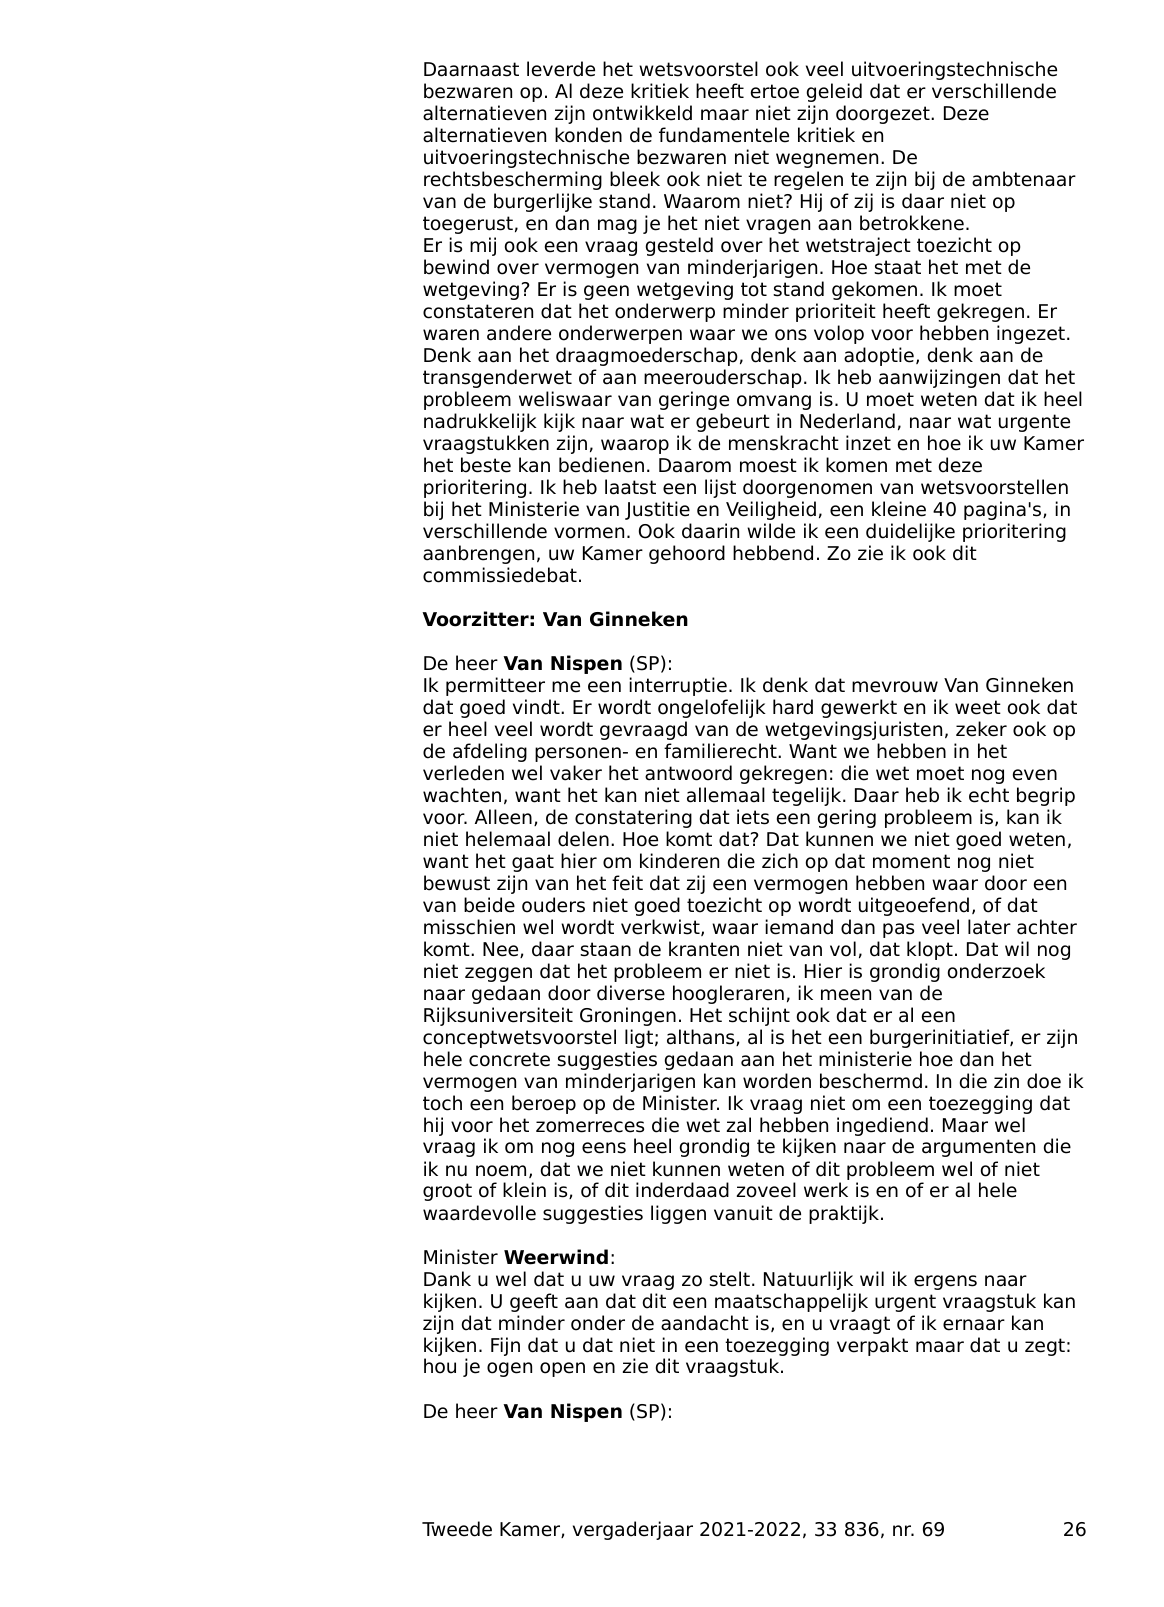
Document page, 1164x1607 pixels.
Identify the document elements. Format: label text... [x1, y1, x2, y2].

text De heer Van Nispen (SP): [422, 653, 1087, 675]
text Dank u wel dat u uw vraag zo stelt. Natuurlijk wil ik ergens naar kijken. U geeft aan dat dit een maatschappelijk urgent vraagstuk kan zijn dat minder onder de aandacht is, en u vraagt of ik ernaar kan kijken. Fijn dat u dat niet in een toezegging verpakt maar dat u zegt: hou je ogen open en zie dit vraagstuk. [422, 1268, 1087, 1378]
text Er is mij ook een vraag gesteld over het wetstraject toezicht op bewind over vermogen van minderjarigen. Hoe staat het met de wetgeving? Er is geen wetgeving tot stand gekomen. Ik moet constateren dat het onderwerp minder prioriteit heeft gekregen. Er waren andere onderwerpen waar we ons volop voor hebben ingezet. Denk aan het draagmoederschap, denk aan adoptie, denk aan de transgenderwet of aan meerouderschap. Ik heb aanwijzingen dat het probleem weliswaar van geringe omvang is. U moet weten dat ik heel nadrukkelijk kijk naar wat er gebeurt in Nederland, naar wat urgente vraagstukken zijn, waarop ik de menskracht inzet en hoe ik uw Kamer het beste kan bedienen. Daarom moest ik komen met deze prioritering. Ik heb laatst een lijst doorgenomen van wetsvoorstellen bij het Ministerie van Justitie en Veiligheid, een kleine 40 pagina's, in verschillende vormen. Ook daarin wilde ik een duidelijke prioritering aanbrengen, uw Kamer gehoord hebbend. Zo zie ik ook dit commissiedebat. [422, 235, 1087, 587]
text Ik permitteer me een interruptie. Ik denk dat mevrouw Van Ginneken dat goed vindt. Er wordt ongelofelijk hard gewerkt en ik weet ook dat er heel veel wordt gevraagd van de wetgevingsjuristen, zeker ook op de afdeling personen- en familierecht. Want we hebben in het verleden wel vaker het antwoord gekregen: die wet moet nog even wachten, want het kan niet allemaal tegelijk. Daar heb ik echt begrip voor. Alleen, de constatering dat iets een gering probleem is, kan ik niet helemaal delen. Hoe komt dat? Dat kunnen we niet goed weten, want het gaat hier om kinderen die zich op dat moment nog niet bewust zijn van het feit dat zij een vermogen hebben waar door een van beide ouders niet goed toezicht op wordt uitgeoefend, of dat misschien wel wordt verkwist, waar iemand dan pas veel later achter komt. Nee, daar staan de kranten niet van vol, dat klopt. Dat wil nog niet zeggen dat het probleem er niet is. Hier is grondig onderzoek naar gedaan door diverse hoogleraren, ik meen van de Rijksuniversiteit Groningen. Het schijnt ook dat er al een conceptwetsvoorstel ligt; althans, al is het een burgerinitiatief, er zijn hele concrete suggesties gedaan aan het ministerie hoe dan het vermogen van minderjarigen kan worden beschermd. In die zin doe ik toch een beroep op de Minister. Ik vraag niet om een toezegging dat hij voor het zomerreces die wet zal hebben ingediend. Maar wel vraag ik om nog eens heel grondig te kijken naar de argumenten die ik nu noem, dat we niet kunnen weten of dit probleem wel of niet groot of klein is, of dit inderdaad zoveel werk is en of er al hele waardevolle suggesties liggen vanuit de praktijk. [422, 675, 1087, 1224]
text Daarnaast leverde het wetsvoorstel ook veel uitvoeringstechnische bezwaren op. Al deze kritiek heeft ertoe geleid dat er verschillende alternatieven zijn ontwikkeld maar niet zijn doorgezet. Deze alternatieven konden de fundamentele kritiek en uitvoeringstechnische bezwaren niet wegnemen. De rechtsbescherming bleek ook niet te regelen te zijn bij de ambtenaar van de burgerlijke stand. Waarom niet? Hij of zij is daar niet op toegerust, en dan mag je het niet vragen aan betrokkene. [422, 59, 1087, 235]
subtitle Voorzitter: Van Ginneken [422, 609, 1087, 631]
text Minister Weerwind: [422, 1247, 1087, 1268]
text De heer Van Nispen (SP): [422, 1401, 1087, 1423]
